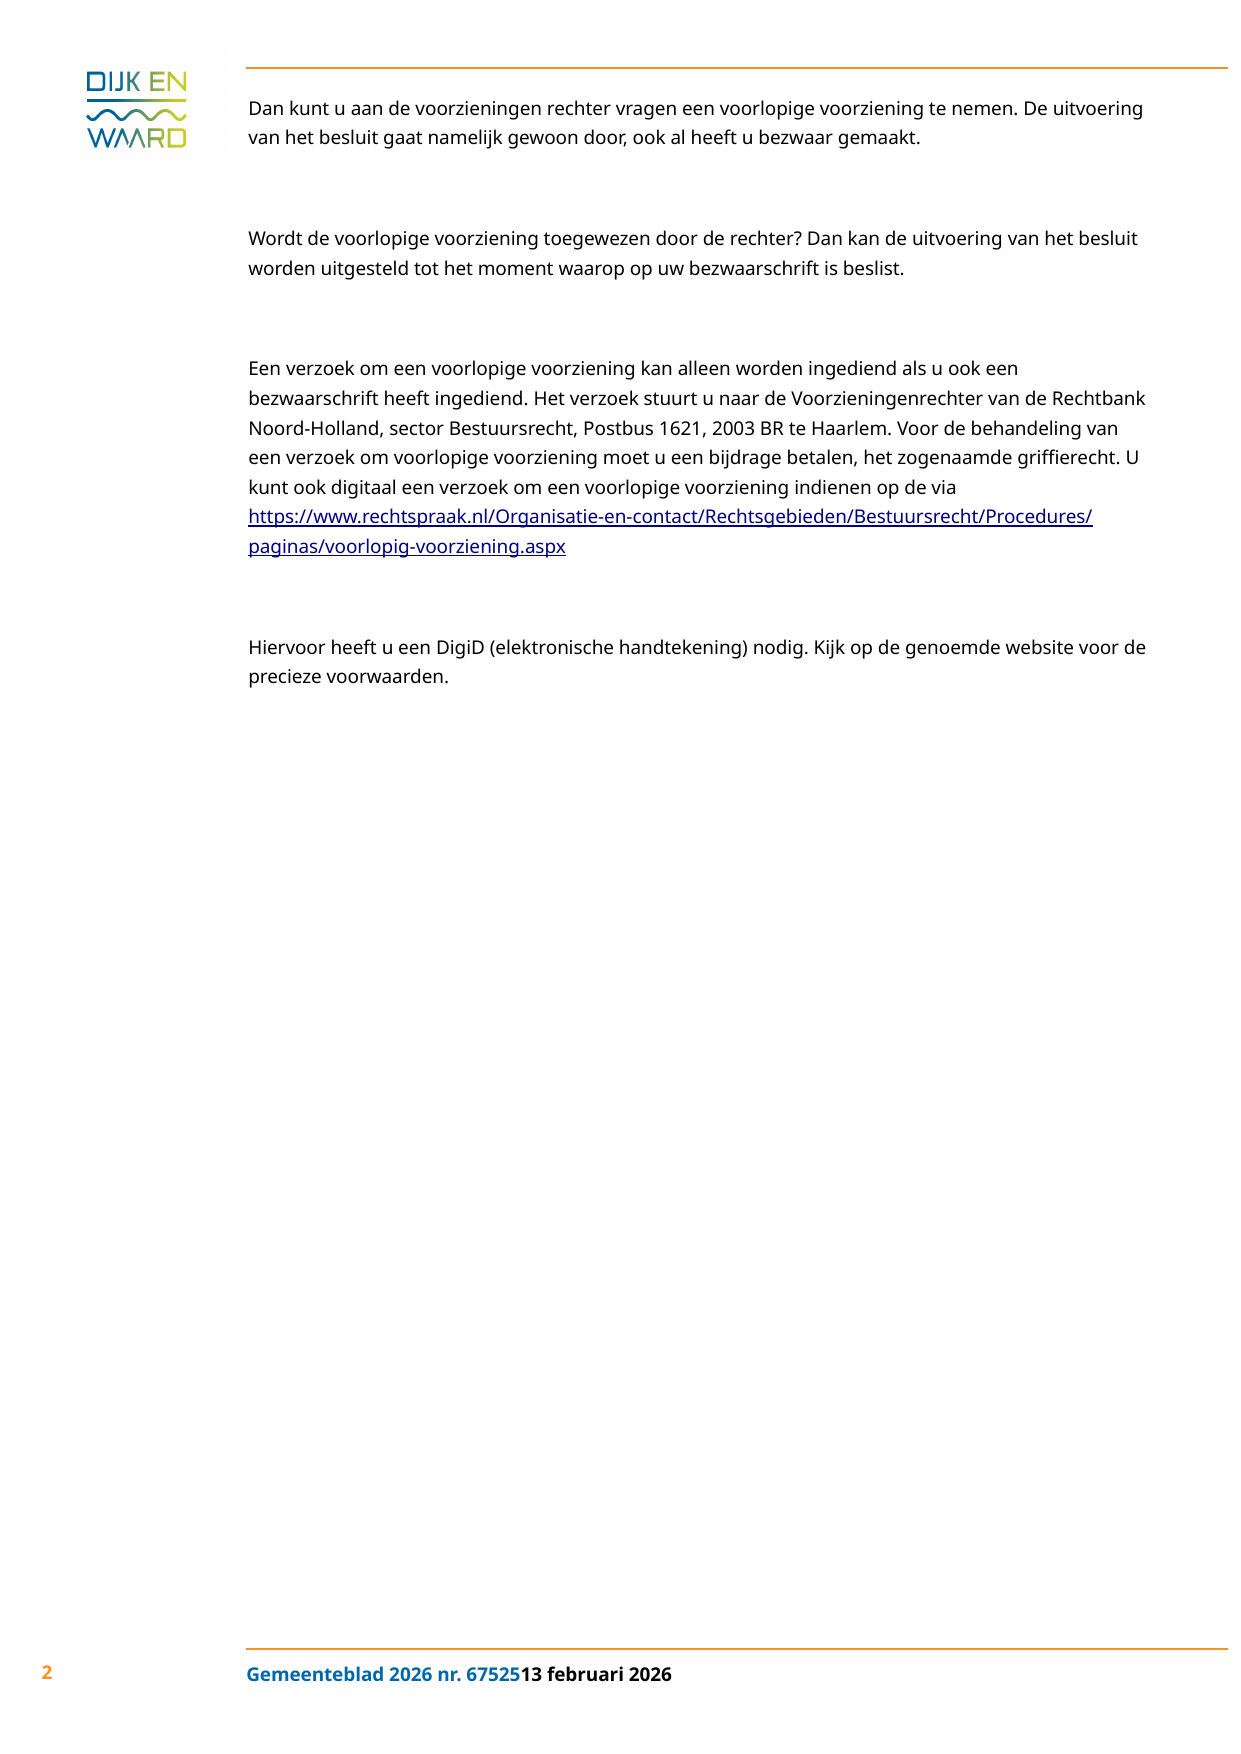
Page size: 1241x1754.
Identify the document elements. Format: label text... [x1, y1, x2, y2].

text Een verzoek om een voorlopige voorziening kan alleen worden ingediend als u ook een bezwaarschrift heeft ingediend. Het verzoek stuurt u naar de Voorzieningenrechter van de Rechtbank Noord-Holland, sector Bestuursrecht, Postbus 1621, 2003 BR te Haarlem. Voor de behandeling van een verzoek om voorlopige voorziening moet u een bijdrage betalen, het zogenaamde griffierecht. U kunt ook digitaal een verzoek om een voorlopige voorziening indienen op de via https://www.rechtspraak.nl/Organisatie-en-contact/Rechtsgebieden/Bestuursrecht/Procedures/paginas/voorlopig-voorziening.aspx [248, 356, 1152, 559]
picture [41, 47, 231, 172]
text Dan kunt u aan de voorzieningen rechter vragen een voorlopige voorziening te nemen. De uitvoering van het besluit gaat namelijk gewoon door, ook al heeft u bezwaar gemaakt. [248, 95, 1152, 150]
text Wordt de voorlopige voorziening toegewezen door de rechter? Dan kan de uitvoering van het besluit worden uitgesteld tot het moment waarop op uw bezwaarschrift is beslist. [248, 225, 1152, 281]
text Hiervoor heeft u een DigiD (elektronische handtekening) nodig. Kijk op de genoemde website voor de precieze voorwaarden. [248, 634, 1152, 689]
